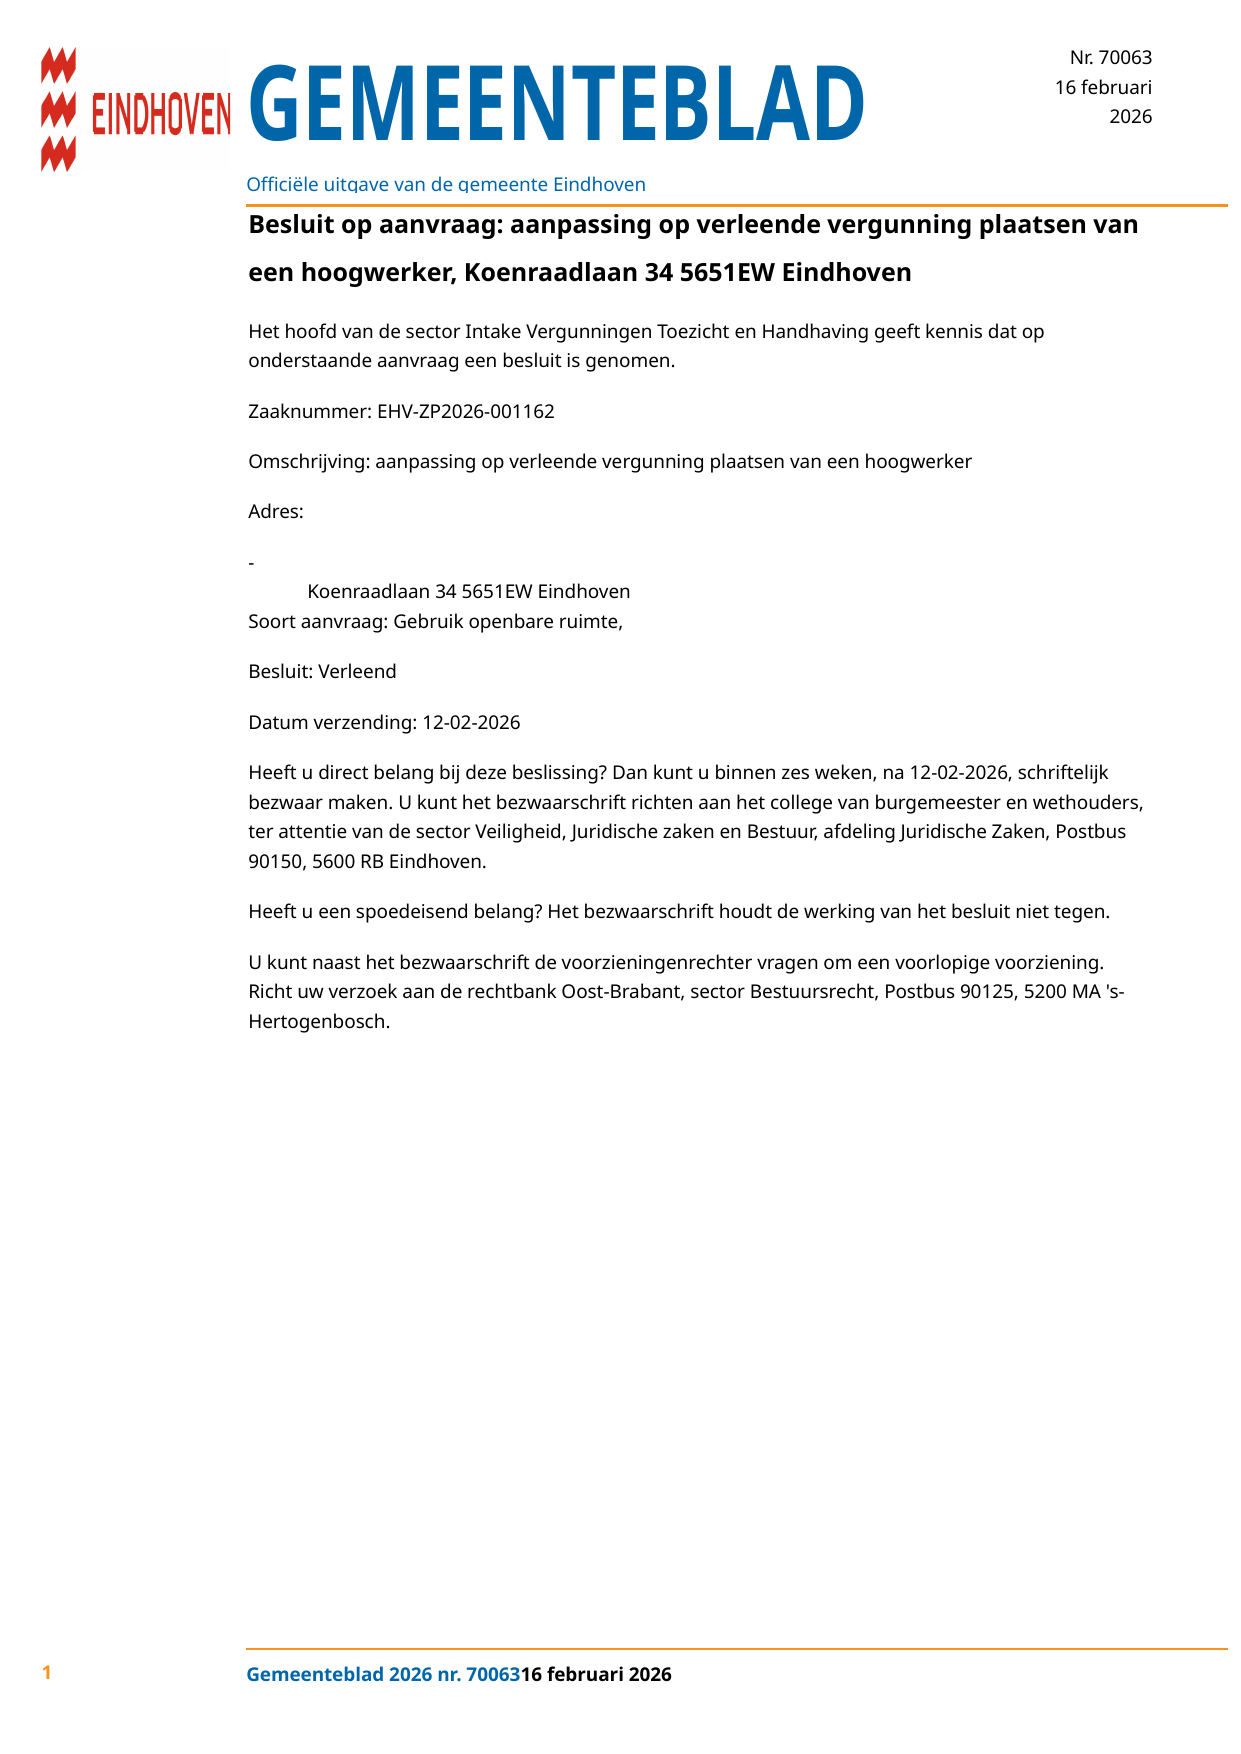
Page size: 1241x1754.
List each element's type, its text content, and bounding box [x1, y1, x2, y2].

text Datum verzending: 12-02-2026 [248, 709, 1152, 735]
text Adres: [248, 499, 1152, 524]
text Soort aanvraag: Gebruik openbare ruimte, [248, 608, 1152, 634]
text Besluit op aanvraag: aanpassing op verleende vergunning plaatsen van een hoogwerker, Koenraadlaan 34 5651EW Eindhoven [248, 207, 1152, 288]
text U kunt naast het bezwaarschrift de voorzieningenrechter vragen om een voorlopige voorziening. Richt uw verzoek aan de rechtbank Oost-Brabant, sector Bestuursrecht, Postbus 90125, 5200 MA 's-Hertogenbosch. [248, 949, 1152, 1034]
text Heeft u een spoedeisend belang? Het bezwaarschrift houdt de werking van het besluit niet tegen. [248, 899, 1152, 924]
picture [41, 47, 231, 172]
text Besluit: Verleend [248, 659, 1152, 684]
text Heeft u direct belang bij deze beslissing? Dan kunt u binnen zes weken, na 12-02-2026, schriftelijk bezwaar maken. U kunt het bezwaarschrift richten aan het college van burgemeester en wethouders, ter attentie van de sector Veiligheid, Juridische zaken en Bestuur, afdeling Juridische Zaken, Postbus 90150, 5600 RB Eindhoven. [248, 759, 1152, 874]
list Koenraadlaan 34 5651EW Eindhoven [248, 579, 1152, 604]
text Omschrijving: aanpassing op verleende vergunning plaatsen van een hoogwerker [248, 448, 1152, 474]
text Zaaknummer: EHV-ZP2026-001162 [248, 398, 1152, 424]
text Het hoofd van de sector Intake Vergunningen Toezicht en Handhaving geeft kennis dat op onderstaande aanvraag een besluit is genomen. [248, 318, 1152, 373]
